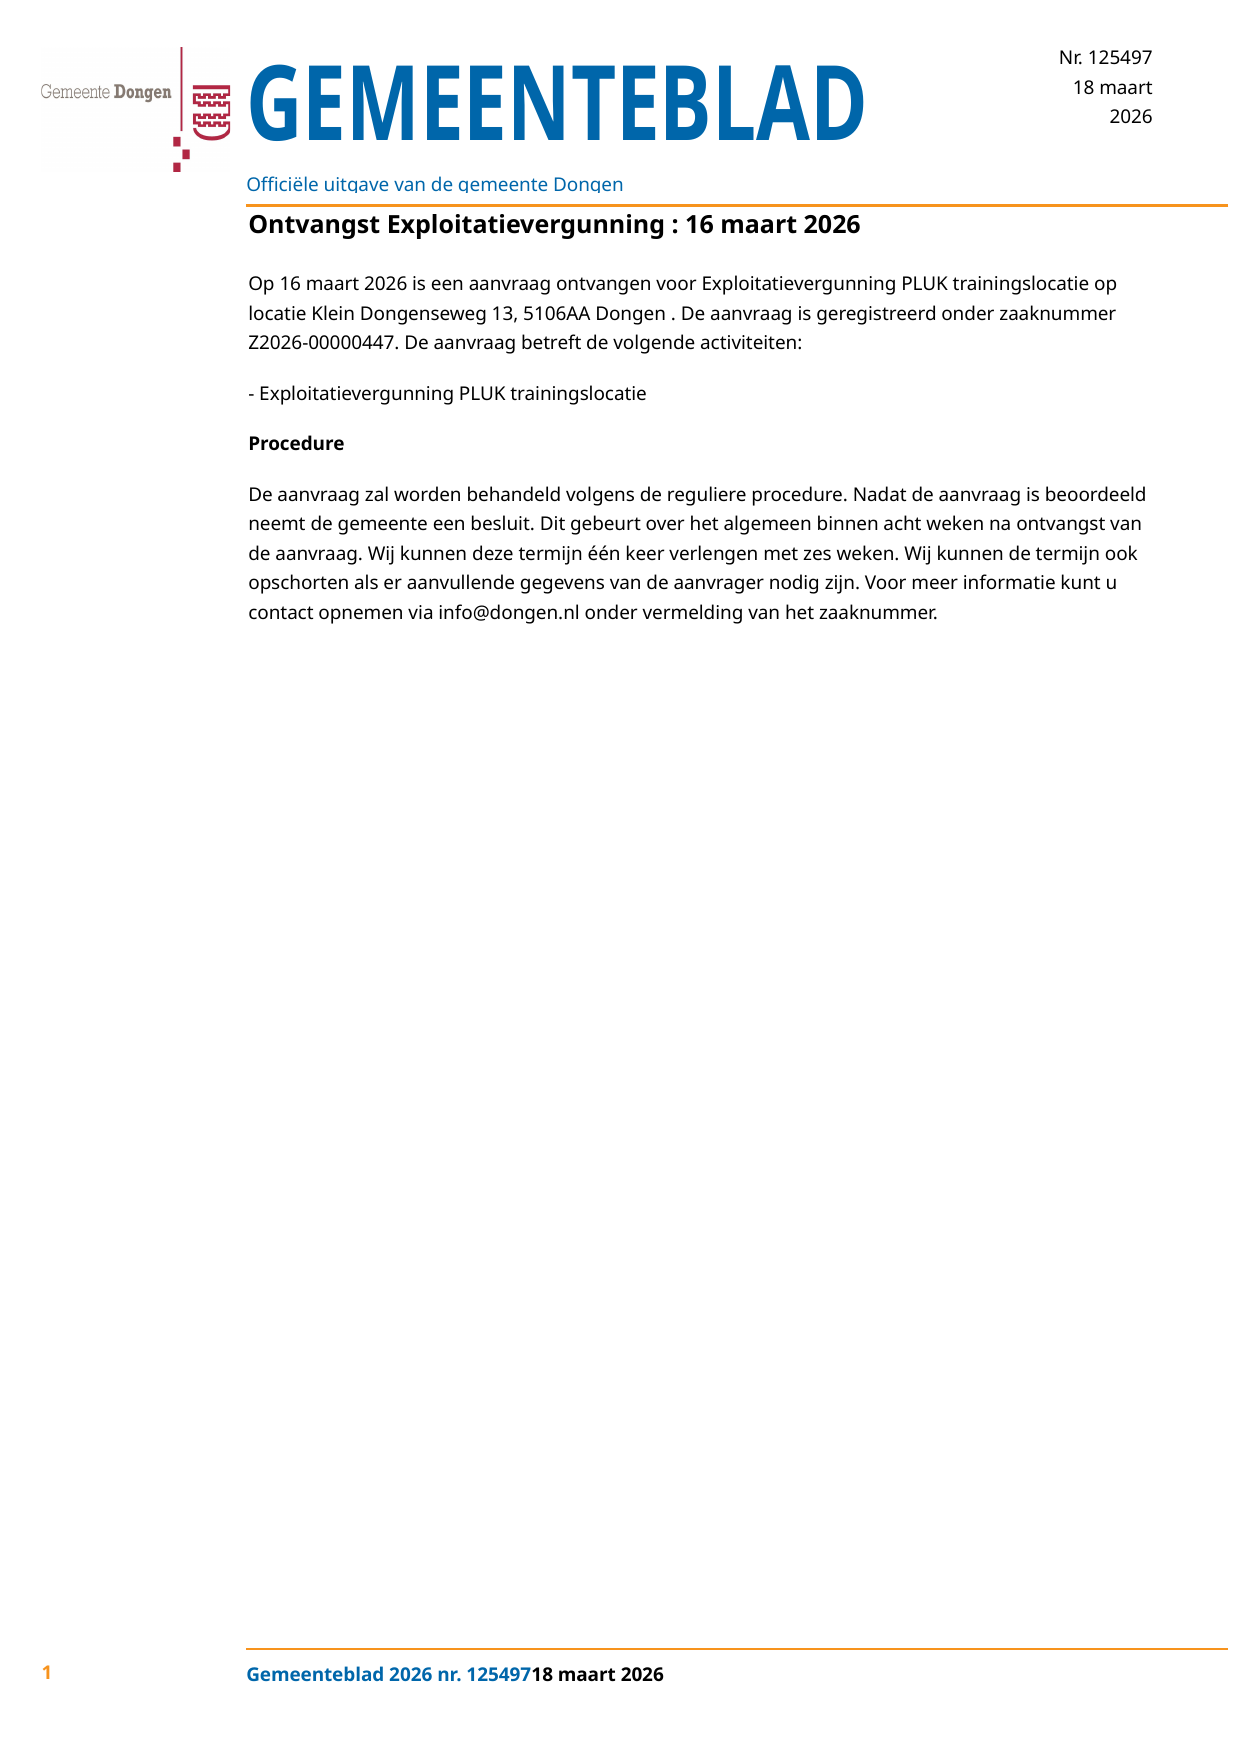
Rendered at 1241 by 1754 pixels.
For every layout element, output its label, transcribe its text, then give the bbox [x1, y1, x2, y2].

text Ontvangst Exploitatievergunning : 16 maart 2026 [248, 207, 1152, 241]
text Procedure [248, 430, 1152, 456]
text De aanvraag zal worden behandeld volgens de reguliere procedure. Nadat de aanvraag is beoordeeld neemt de gemeente een besluit. Dit gebeurt over het algemeen binnen acht weken na ontvangst van de aanvraag. Wij kunnen deze termijn één keer verlengen met zes weken. Wij kunnen de termijn ook opschorten als er aanvullende gegevens van de aanvrager nodig zijn. Voor meer informatie kunt u contact opnemen via info@dongen.nl onder vermelding van het zaaknummer. [248, 481, 1152, 625]
picture [41, 47, 231, 172]
text - Exploitatievergunning PLUK trainingslocatie [248, 380, 1152, 406]
text Op 16 maart 2026 is een aanvraag ontvangen voor Exploitatievergunning PLUK trainingslocatie op locatie Klein Dongenseweg 13, 5106AA Dongen . De aanvraag is geregistreerd onder zaaknummer Z2026-00000447. De aanvraag betreft de volgende activiteiten: [248, 270, 1152, 355]
